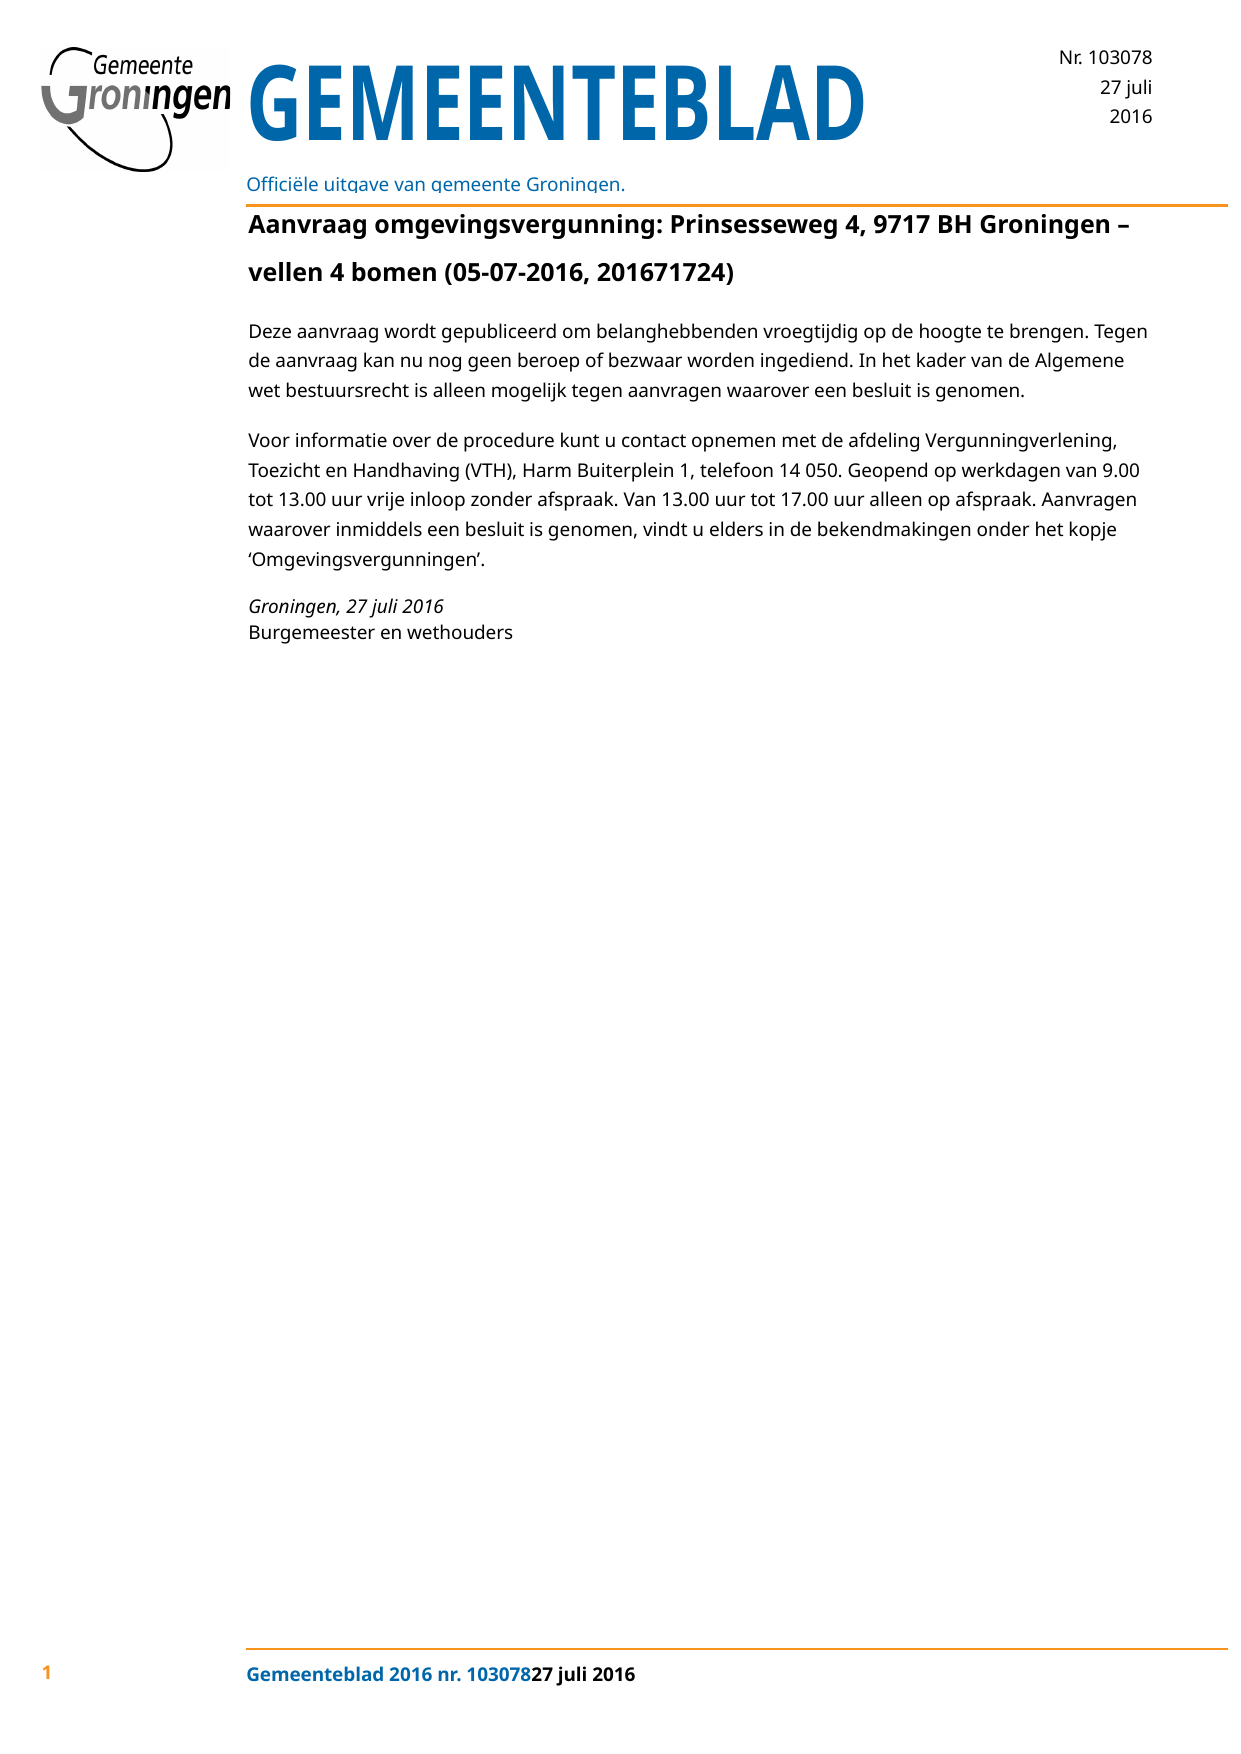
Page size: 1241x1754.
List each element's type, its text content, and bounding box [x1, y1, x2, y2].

text Voor informatie over de procedure kunt u contact opnemen met de afdeling Vergunningverlening, Toezicht en Handhaving (VTH), Harm Buiterplein 1, telefoon 14 050. Geopend op werkdagen van 9.00 tot 13.00 uur vrije inloop zonder afspraak. Van 13.00 uur tot 17.00 uur alleen op afspraak. Aanvragen waarover inmiddels een besluit is genomen, vindt u elders in de bekendmakingen onder het kopje ‘Omgevingsvergunningen’. [248, 427, 1152, 572]
text Deze aanvraag wordt gepubliceerd om belanghebbenden vroegtijdig op de hoogte te brengen. Tegen de aanvraag kan nu nog geen beroep of bezwaar worden ingediend. In het kader van de Algemene wet bestuursrecht is alleen mogelijk tegen aanvragen waarover een besluit is genomen. [248, 318, 1152, 403]
text Aanvraag omgevingsvergunning: Prinsesseweg 4, 9717 BH Groningen – vellen 4 bomen (05-07-2016, 201671724) [248, 207, 1152, 288]
text Groningen, 27 juli 2016 [248, 594, 1152, 619]
text Burgemeester en wethouders [248, 619, 1152, 645]
picture [41, 47, 231, 172]
